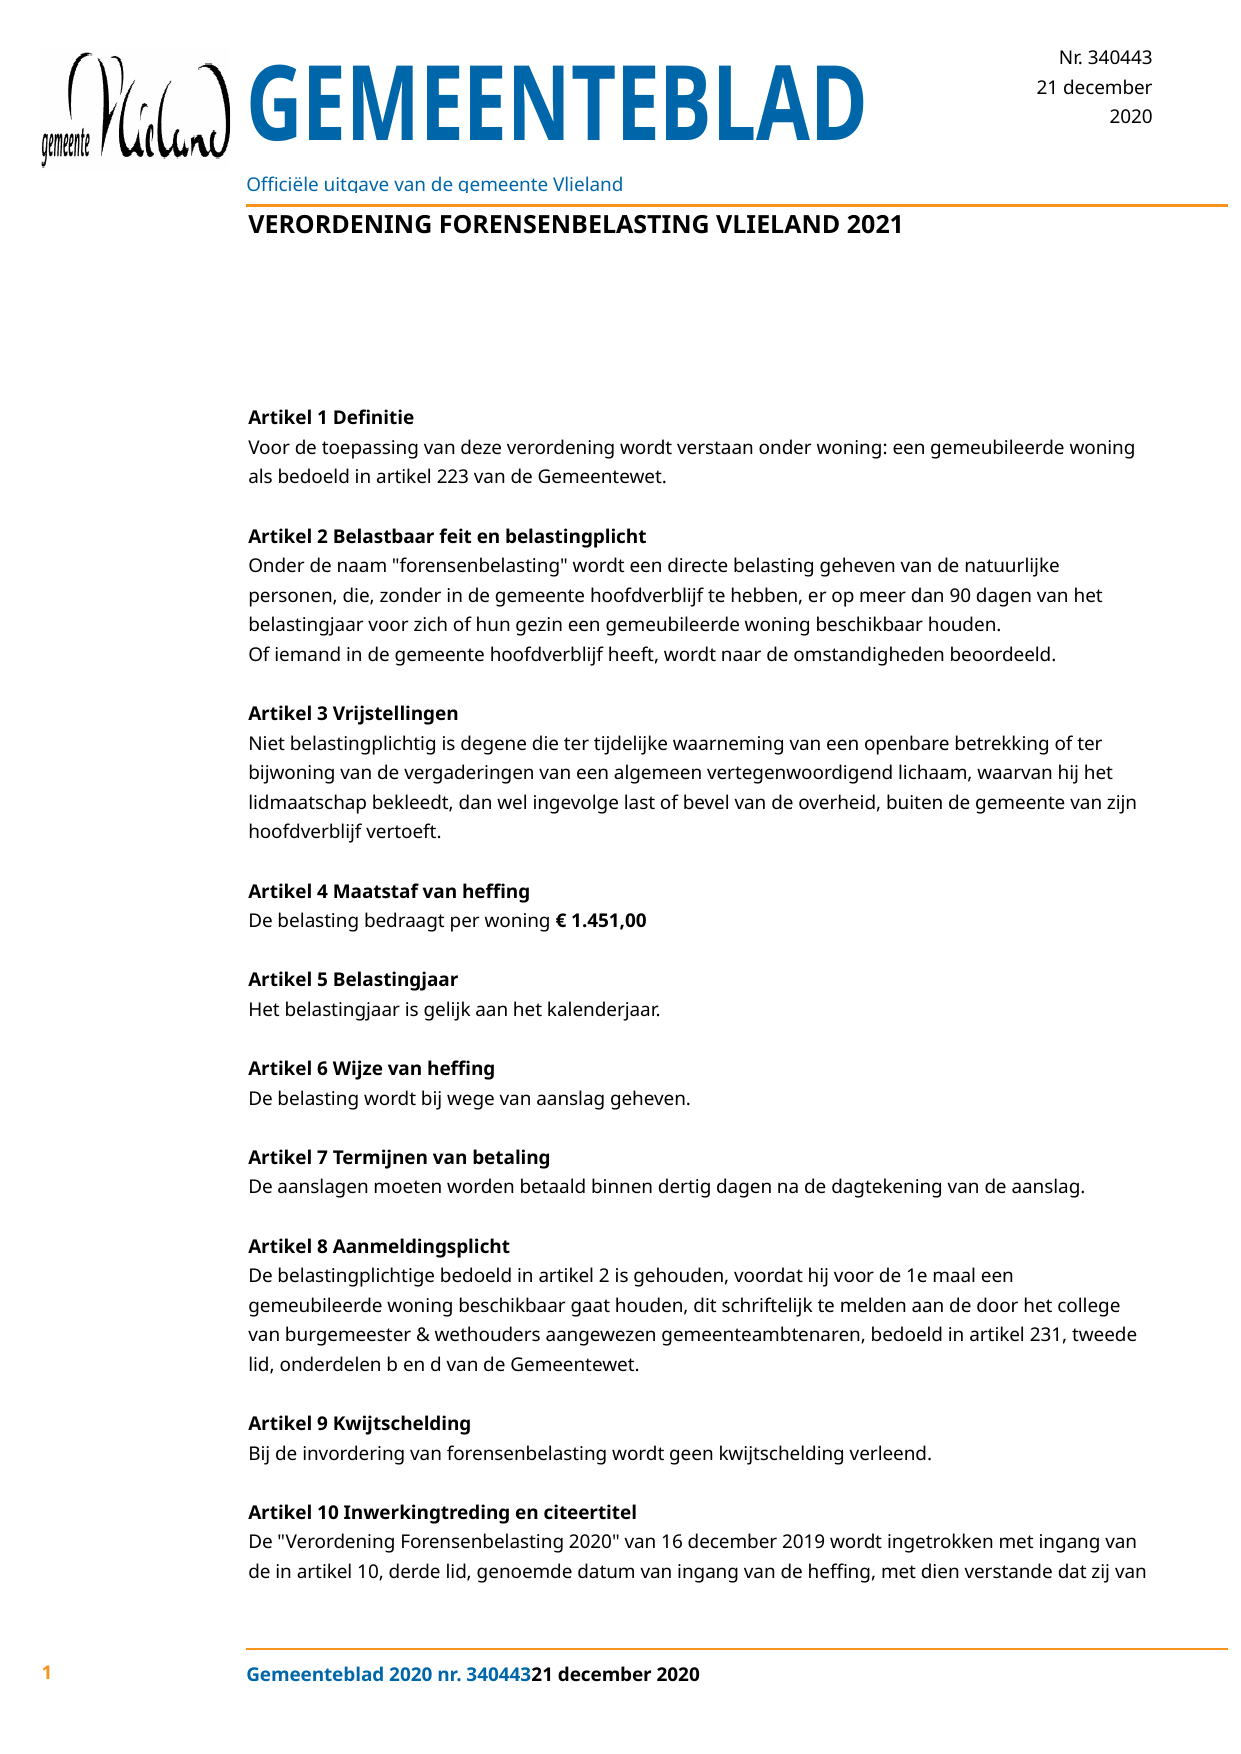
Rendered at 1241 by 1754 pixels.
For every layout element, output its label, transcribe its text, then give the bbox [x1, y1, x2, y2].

text Artikel 2 Belastbaar feit en belastingplicht [248, 523, 1152, 548]
text Artikel 9 Kwijtschelding [248, 1410, 1152, 1436]
text De "Verordening Forensenbelasting 2020" van 16 december 2019 wordt ingetrokken met ingang van de in artikel 10, derde lid, genoemde datum van ingang van de heffing, met dien verstande dat zij van [248, 1529, 1152, 1584]
text Artikel 10 Inwerkingtreding en citeertitel [248, 1499, 1152, 1525]
text Het belastingjaar is gelijk aan het kalenderjaar. [248, 996, 1152, 1022]
text Of iemand in de gemeente hoofdverblijf heeft, wordt naar de omstandigheden beoordeeld. [248, 641, 1152, 667]
text Artikel 3 Vrijstellingen [248, 700, 1152, 726]
text Artikel 7 Termijnen van betaling [248, 1144, 1152, 1170]
text Voor de toepassing van deze verordening wordt verstaan onder woning: een gemeubileerde woning als bedoeld in artikel 223 van de Gemeentewet. [248, 434, 1152, 489]
text Artikel 4 Maatstaf van heffing [248, 878, 1152, 903]
text De aanslagen moeten worden betaald binnen dertig dagen na de dagtekening van de aanslag. [248, 1174, 1152, 1199]
text Artikel 1 Definitie [248, 404, 1152, 430]
text De belasting wordt bij wege van aanslag geheven. [248, 1085, 1152, 1111]
text Artikel 5 Belastingjaar [248, 967, 1152, 992]
text De belasting bedraagt per woning € 1.451,00 [248, 907, 1152, 933]
text Artikel 8 Aanmeldingsplicht [248, 1233, 1152, 1258]
text Bij de invordering van forensenbelasting wordt geen kwijtschelding verleend. [248, 1440, 1152, 1466]
text VERORDENING FORENSENBELASTING VLIELAND 2021 [248, 207, 1152, 241]
picture [41, 47, 231, 172]
text Artikel 6 Wijze van heffing [248, 1055, 1152, 1081]
text Onder de naam "forensenbelasting" wordt een directe belasting geheven van de natuurlijke personen, die, zonder in de gemeente hoofdverblijf te hebben, er op meer dan 90 dagen van het belastingjaar voor zich of hun gezin een gemeubileerde woning beschikbaar houden. [248, 552, 1152, 637]
text De belastingplichtige bedoeld in artikel 2 is gehouden, voordat hij voor de 1e maal een gemeubileerde woning beschikbaar gaat houden, dit schriftelijk te melden aan de door het college van burgemeester & wethouders aangewezen gemeenteambtenaren, bedoeld in artikel 231, tweede lid, onderdelen b en d van de Gemeentewet. [248, 1262, 1152, 1377]
text Niet belastingplichtig is degene die ter tijdelijke waarneming van een openbare betrekking of ter bijwoning van de vergaderingen van een algemeen vertegenwoordigend lichaam, waarvan hij het lidmaatschap bekleedt, dan wel ingevolge last of bevel van de overheid, buiten de gemeente van zijn hoofdverblijf vertoeft. [248, 730, 1152, 844]
